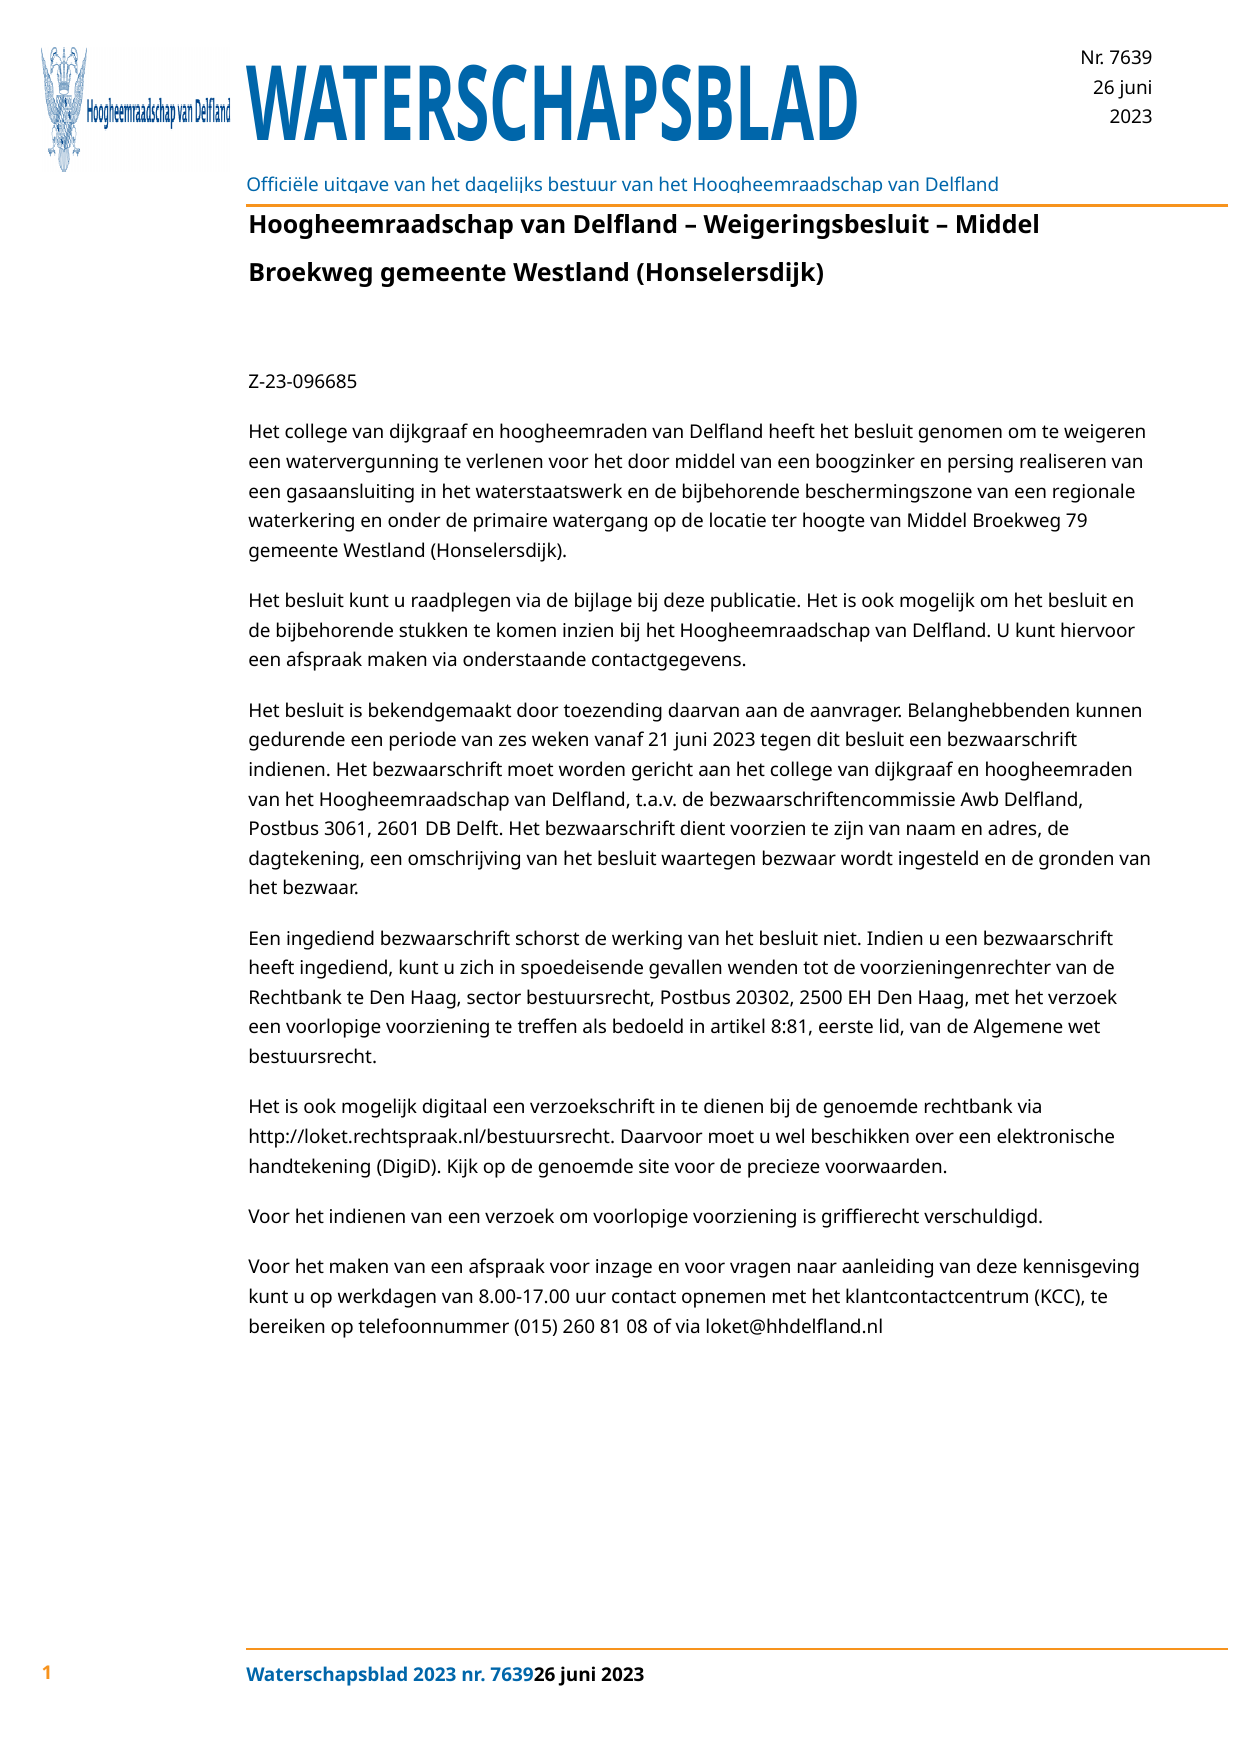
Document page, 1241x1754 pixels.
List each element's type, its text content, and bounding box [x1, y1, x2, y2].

text Het besluit is bekendgemaakt door toezending daarvan aan de aanvrager. Belanghebbenden kunnen gedurende een periode van zes weken vanaf 21 juni 2023 tegen dit besluit een bezwaarschrift indienen. Het bezwaarschrift moet worden gericht aan het college van dijkgraaf en hoogheemraden van het Hoogheemraadschap van Delfland, t.a.v. de bezwaarschriftencommissie Awb Delfland, Postbus 3061, 2601 DB Delft. Het bezwaarschrift dient voorzien te zijn van naam en adres, de dagtekening, een omschrijving van het besluit waartegen bezwaar wordt ingesteld en de gronden van het bezwaar. [248, 697, 1152, 900]
text Voor het indienen van een verzoek om voorlopige voorziening is griffierecht verschuldigd. [248, 1203, 1152, 1229]
text Hoogheemraadschap van Delfland – Weigeringsbesluit – Middel Broekweg gemeente Westland (Honselersdijk) [248, 207, 1152, 288]
text Het is ook mogelijk digitaal een verzoekschrift in te dienen bij de genoemde rechtbank via http://loket.rechtspraak.nl/bestuursrecht. Daarvoor moet u wel beschikken over een elektronische handtekening (DigiD). Kijk op de genoemde site voor de precieze voorwaarden. [248, 1094, 1152, 1179]
picture [41, 47, 231, 172]
text Voor het maken van een afspraak voor inzage en voor vragen naar aanleiding van deze kennisgeving kunt u op werkdagen van 8.00-17.00 uur contact opnemen met het klantcontactcentrum (KCC), te bereiken op telefoonnummer (015) 260 81 08 of via loket@hhdelfland.nl [248, 1254, 1152, 1339]
text Z-23-096685 [248, 368, 1152, 394]
text Een ingediend bezwaarschrift schorst de werking van het besluit niet. Indien u een bezwaarschrift heeft ingediend, kunt u zich in spoedeisende gevallen wenden tot de voorzieningenrechter van de Rechtbank te Den Haag, sector bestuursrecht, Postbus 20302, 2500 EH Den Haag, met het verzoek een voorlopige voorziening te treffen als bedoeld in artikel 8:81, eerste lid, van de Algemene wet bestuursrecht. [248, 925, 1152, 1069]
text Het besluit kunt u raadplegen via de bijlage bij deze publicatie. Het is ook mogelijk om het besluit en de bijbehorende stukken te komen inzien bij het Hoogheemraadschap van Delfland. U kunt hiervoor een afspraak maken via onderstaande contactgegevens. [248, 587, 1152, 672]
text Het college van dijkgraaf en hoogheemraden van Delfland heeft het besluit genomen om te weigeren een watervergunning te verlenen voor het door middel van een boogzinker en persing realiseren van een gasaansluiting in het waterstaatswerk en de bijbehorende beschermingszone van een regionale waterkering en onder de primaire watergang op de locatie ter hoogte van Middel Broekweg 79 gemeente Westland (Honselersdijk). [248, 419, 1152, 563]
